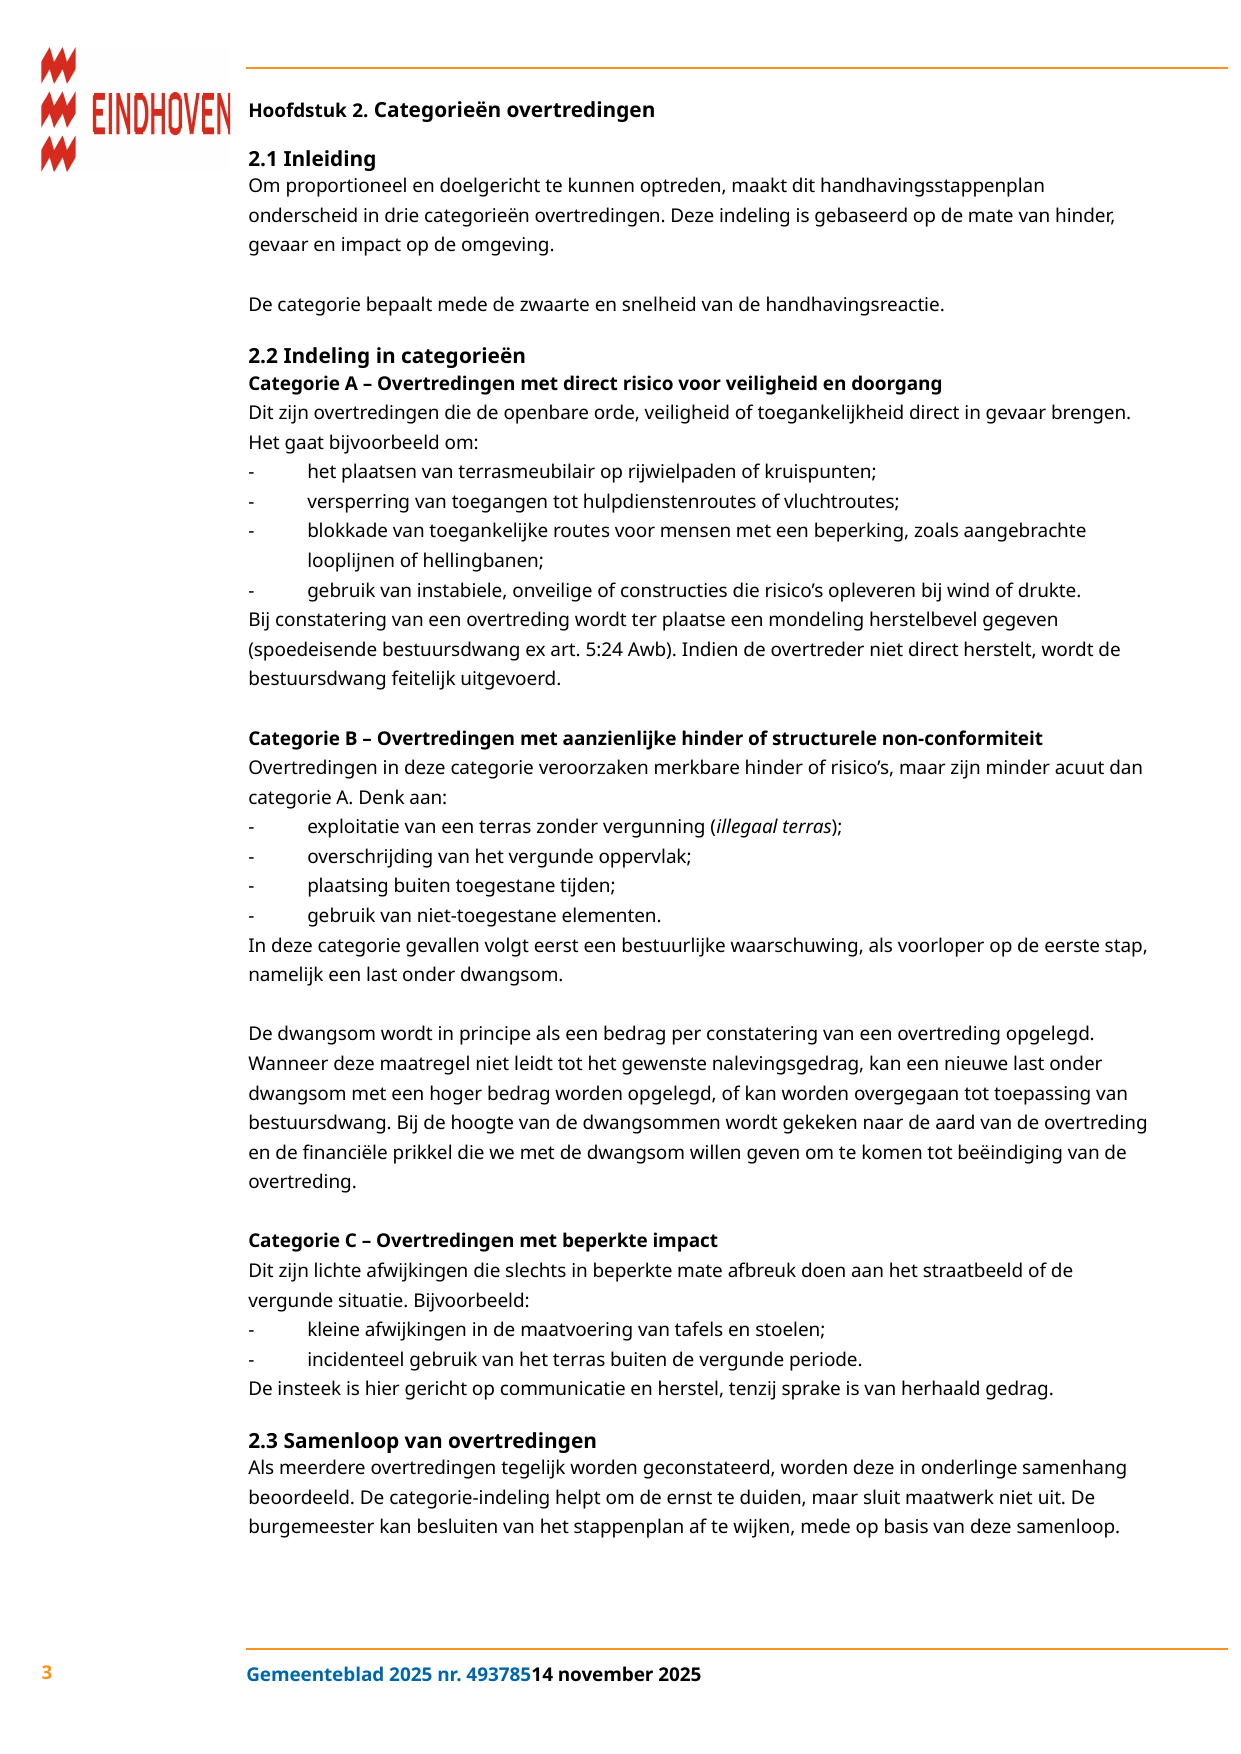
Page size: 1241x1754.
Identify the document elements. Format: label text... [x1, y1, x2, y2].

list overschrijding van het vergunde oppervlak; [248, 843, 1152, 869]
list incidenteel gebruik van het terras buiten de vergunde periode. [248, 1346, 1152, 1372]
text In deze categorie gevallen volgt eerst een bestuurlijke waarschuwing, als voorloper op de eerste stap, namelijk een last onder dwangsom. [248, 932, 1152, 987]
text Categorie A – Overtredingen met direct risico voor veiligheid en doorgang [248, 370, 1152, 395]
list kleine afwijkingen in de maatvoering van tafels en stoelen; [248, 1316, 1152, 1342]
text Om proportioneel en doelgericht te kunnen optreden, maakt dit handhavingsstappenplan onderscheid in drie categorieën overtredingen. Deze indeling is gebaseerd op de mate van hinder, gevaar en impact op de omgeving. [248, 172, 1152, 257]
text Dit zijn lichte afwijkingen die slechts in beperkte mate afbreuk doen aan het straatbeeld of de vergunde situatie. Bijvoorbeeld: [248, 1257, 1152, 1312]
text De insteek is hier gericht op communicatie en herstel, tenzij sprake is van herhaald gedrag. [248, 1376, 1152, 1401]
list het plaatsen van terrasmeubilair op rijwielpaden of kruispunten; [248, 458, 1152, 484]
text Hoofdstuk 2. Categorieën overtredingen [248, 95, 1152, 123]
text 2.3 Samenloop van overtredingen [248, 1426, 1152, 1454]
text Categorie B – Overtredingen met aanzienlijke hinder of structurele non-conformiteit [248, 725, 1152, 750]
text Categorie C – Overtredingen met beperkte impact [248, 1228, 1152, 1253]
text De dwangsom wordt in principe als een bedrag per constatering van een overtreding opgelegd. Wanneer deze maatregel niet leidt tot het gewenste nalevingsgedrag, kan een nieuwe last onder dwangsom met een hoger bedrag worden opgelegd, of kan worden overgegaan tot toepassing van bestuursdwang. Bij de hoogte van de dwangsommen wordt gekeken naar de aard van de overtreding en de financiële prikkel die we met de dwangsom willen geven om te komen tot beëindiging van de overtreding. [248, 1021, 1152, 1194]
list versperring van toegangen tot hulpdienstenroutes of vluchtroutes; [248, 488, 1152, 514]
text 2.2 Indeling in categorieën [248, 341, 1152, 370]
text Als meerdere overtredingen tegelijk worden geconstateerd, worden deze in onderlinge samenhang beoordeeld. De categorie-indeling helpt om de ernst te duiden, maar sluit maatwerk niet uit. De burgemeester kan besluiten van het stappenplan af te wijken, mede op basis van deze samenloop. [248, 1454, 1152, 1539]
list exploitatie van een terras zonder vergunning (illegaal terras); [248, 813, 1152, 839]
list gebruik van niet-toegestane elementen. [248, 902, 1152, 928]
list gebruik van instabiele, onveilige of constructies die risico’s opleveren bij wind of drukte. [248, 577, 1152, 602]
text Dit zijn overtredingen die de openbare orde, veiligheid of toegankelijkheid direct in gevaar brengen. Het gaat bijvoorbeeld om: [248, 399, 1152, 454]
picture [41, 47, 231, 172]
list blokkade van toegankelijke routes voor mensen met een beperking, zoals aangebrachte looplijnen of hellingbanen; [248, 518, 1152, 573]
text Bij constatering van een overtreding wordt ter plaatse een mondeling herstelbevel gegeven (spoedeisende bestuursdwang ex art. 5:24 Awb). Indien de overtreder niet direct herstelt, wordt de bestuursdwang feitelijk uitgevoerd. [248, 606, 1152, 691]
text 2.1 Inleiding [248, 144, 1152, 172]
text Overtredingen in deze categorie veroorzaken merkbare hinder of risico’s, maar zijn minder acuut dan categorie A. Denk aan: [248, 754, 1152, 809]
list plaatsing buiten toegestane tijden; [248, 873, 1152, 898]
text De categorie bepaalt mede de zwaarte en snelheid van de handhavingsreactie. [248, 291, 1152, 317]
